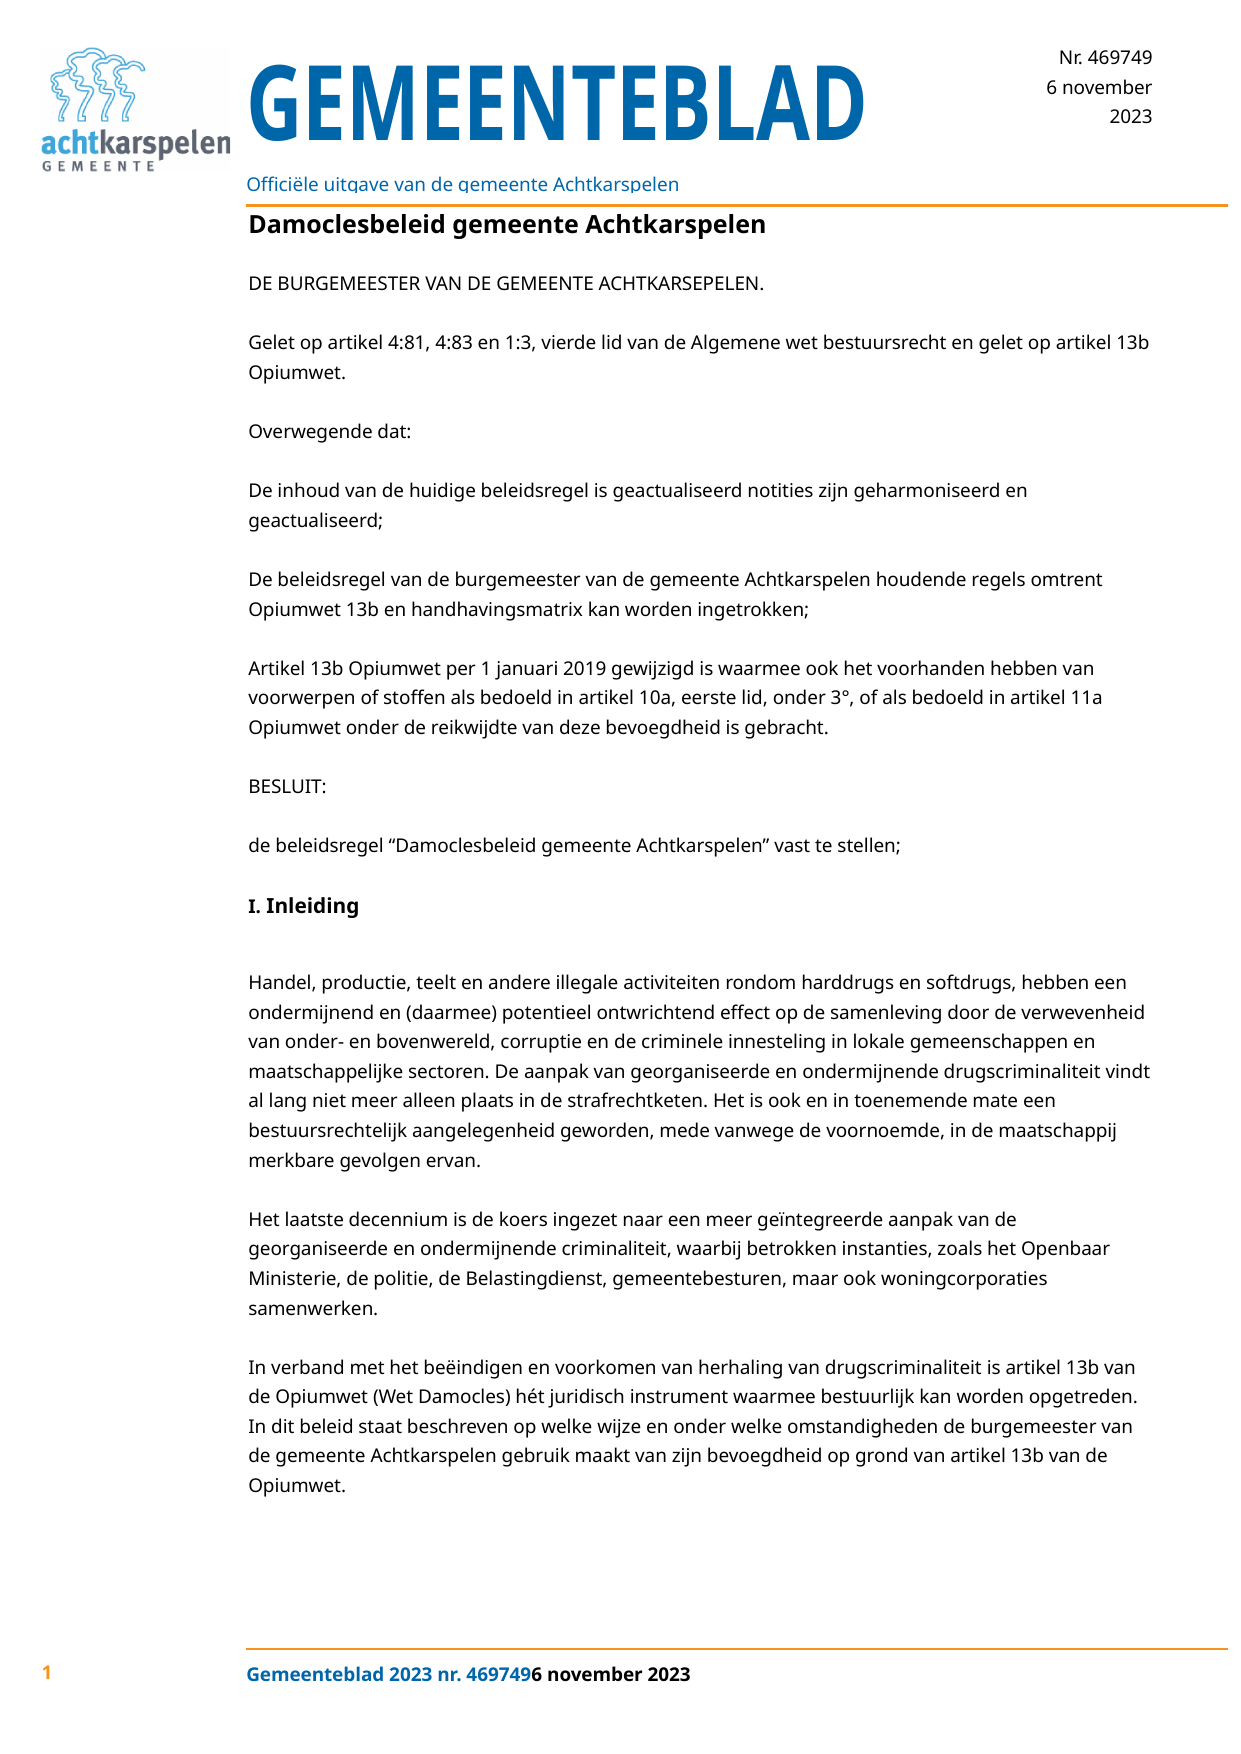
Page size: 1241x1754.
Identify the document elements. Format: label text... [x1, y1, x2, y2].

text BESLUIT: [248, 773, 1152, 799]
text Artikel 13b Opiumwet per 1 januari 2019 gewijzigd is waarmee ook het voorhanden hebben van voorwerpen of stoffen als bedoeld in artikel 10a, eerste lid, onder 3°, of als bedoeld in artikel 11a Opiumwet onder de reikwijdte van deze bevoegdheid is gebracht. [248, 655, 1152, 740]
text De inhoud van de huidige beleidsregel is geactualiseerd notities zijn geharmoniseerd en geactualiseerd; [248, 477, 1152, 533]
text de beleidsregel “Damoclesbeleid gemeente Achtkarspelen” vast te stellen; [248, 832, 1152, 858]
text Het laatste decennium is de koers ingezet naar een meer geïntegreerde aanpak van de georganiseerde en ondermijnende criminaliteit, waarbij betrokken instanties, zoals het Openbaar Ministerie, de politie, de Belastingdienst, gemeentebesturen, maar ook woningcorporaties samenwerken. [248, 1206, 1152, 1320]
text De beleidsregel van de burgemeester van de gemeente Achtkarspelen houdende regels omtrent Opiumwet 13b en handhavingsmatrix kan worden ingetrokken; [248, 566, 1152, 621]
text Gelet op artikel 4:81, 4:83 en 1:3, vierde lid van de Algemene wet bestuursrecht en gelet op artikel 13b Opiumwet. [248, 329, 1152, 385]
text Handel, productie, teelt en andere illegale activiteiten rondom harddrugs en softdrugs, hebben een ondermijnend en (daarmee) potentieel ontwrichtend effect op de samenleving door de verwevenheid van onder- en bovenwereld, corruptie en de criminele innesteling in lokale gemeenschappen en maatschappelijke sectoren. De aanpak van georganiseerde en ondermijnende drugscriminaliteit vindt al lang niet meer alleen plaats in de strafrechtketen. Het is ook en in toenemende mate een bestuursrechtelijk aangelegenheid geworden, mede vanwege de voornoemde, in de maatschappij merkbare gevolgen ervan. [248, 969, 1152, 1172]
text DE BURGEMEESTER VAN DE GEMEENTE ACHTKARSEPELEN. [248, 270, 1152, 296]
text Damoclesbeleid gemeente Achtkarspelen [248, 207, 1152, 241]
picture [41, 47, 231, 172]
text In verband met het beëindigen en voorkomen van herhaling van drugscriminaliteit is artikel 13b van de Opiumwet (Wet Damocles) hét juridisch instrument waarmee bestuurlijk kan worden opgetreden. In dit beleid staat beschreven op welke wijze en onder welke omstandigheden de burgemeester van de gemeente Achtkarspelen gebruik maakt van zijn bevoegdheid op grond van artikel 13b van de Opiumwet. [248, 1354, 1152, 1498]
text Overwegende dat: [248, 418, 1152, 444]
text I. Inleiding [248, 892, 1152, 920]
